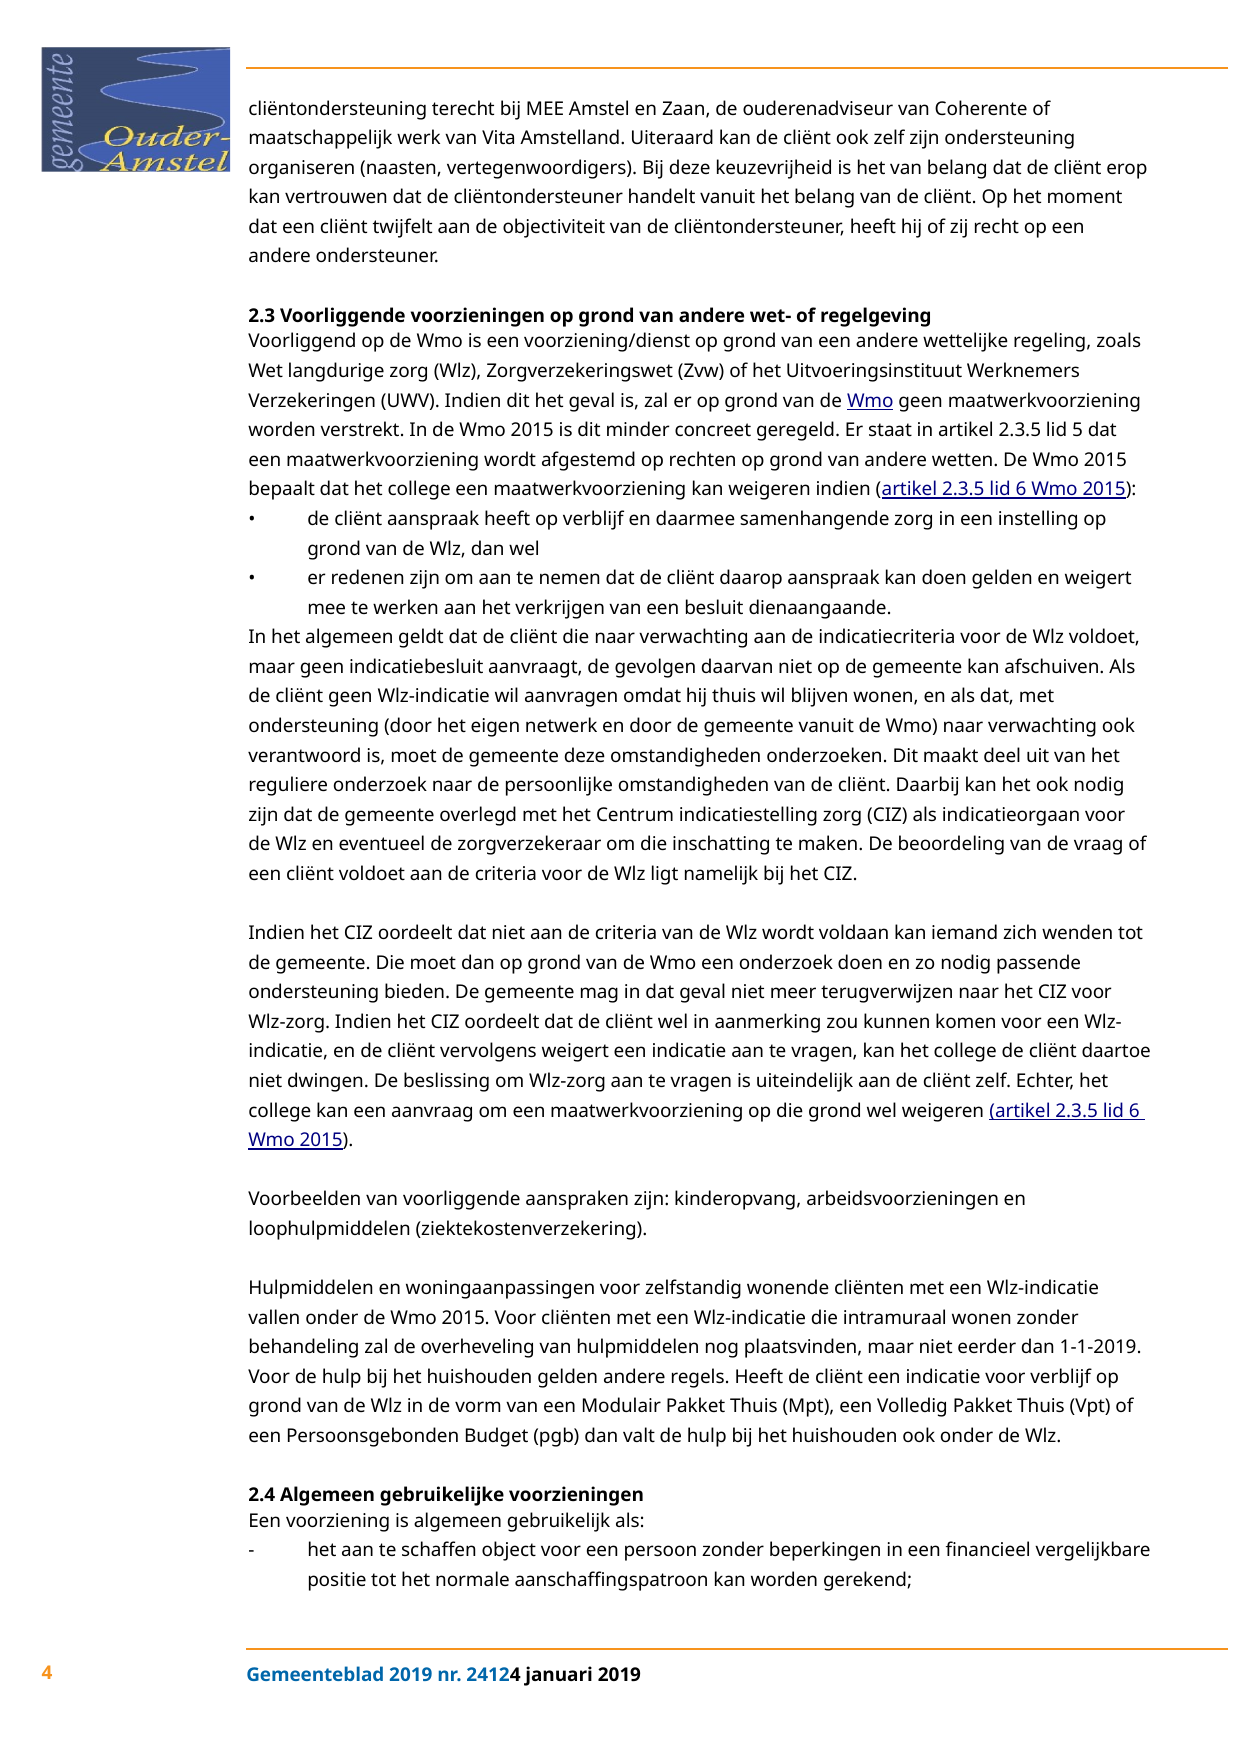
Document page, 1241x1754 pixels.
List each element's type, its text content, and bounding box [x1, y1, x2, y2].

picture [41, 47, 231, 172]
text Indien het CIZ oordeelt dat niet aan de criteria van de Wlz wordt voldaan kan iemand zich wenden tot de gemeente. Die moet dan op grond van de Wmo een onderzoek doen en zo nodig passende ondersteuning bieden. De gemeente mag in dat geval niet meer terugverwijzen naar het CIZ voor Wlz-zorg. Indien het CIZ oordeelt dat de cliënt wel in aanmerking zou kunnen komen voor een Wlz-indicatie, en de cliënt vervolgens weigert een indicatie aan te vragen, kan het college de cliënt daartoe niet dwingen. De beslissing om Wlz-zorg aan te vragen is uiteindelijk aan de cliënt zelf. Echter, het college kan een aanvraag om een maatwerkvoorziening op die grond wel weigeren (artikel 2.3.5 lid 6 Wmo 2015). [248, 919, 1152, 1152]
text Hulpmiddelen en woningaanpassingen voor zelfstandig wonende cliënten met een Wlz-indicatie vallen onder de Wmo 2015. Voor cliënten met een Wlz-indicatie die intramuraal wonen zonder behandeling zal de overheveling van hulpmiddelen nog plaatsvinden, maar niet eerder dan 1-1-2019. Voor de hulp bij het huishouden gelden andere regels. Heeft de cliënt een indicatie voor verblijf op grond van de Wlz in de vorm van een Modulair Pakket Thuis (Mpt), een Volledig Pakket Thuis (Vpt) of een Persoonsgebonden Budget (pgb) dan valt de hulp bij het huishouden ook onder de Wlz. [248, 1274, 1152, 1448]
list de cliënt aanspraak heeft op verblijf en daarmee samenhangende zorg in een instelling op grond van de Wlz, dan wel [248, 505, 1152, 560]
text 2.4 Algemeen gebruikelijke voorzieningen [248, 1481, 1152, 1507]
text In het algemeen geldt dat de cliënt die naar verwachting aan de indicatiecriteria voor de Wlz voldoet, maar geen indicatiebesluit aanvraagt, de gevolgen daarvan niet op de gemeente kan afschuiven. Als de cliënt geen Wlz-indicatie wil aanvragen omdat hij thuis wil blijven wonen, en als dat, met ondersteuning (door het eigen netwerk en door de gemeente vanuit de Wmo) naar verwachting ook verantwoord is, moet de gemeente deze omstandigheden onderzoeken. Dit maakt deel uit van het reguliere onderzoek naar de persoonlijke omstandigheden van de cliënt. Daarbij kan het ook nodig zijn dat de gemeente overlegd met het Centrum indicatiestelling zorg (CIZ) als indicatieorgaan voor de Wlz en eventueel de zorgverzekeraar om die inschatting te maken. De beoordeling van de vraag of een cliënt voldoet aan de criteria voor de Wlz ligt namelijk bij het CIZ. [248, 623, 1152, 886]
text Voorliggend op de Wmo is een voorziening/dienst op grond van een andere wettelijke regeling, zoals Wet langdurige zorg (Wlz), Zorgverzekeringswet (Zvw) of het Uitvoeringsinstituut Werknemers Verzekeringen (UWV). Indien dit het geval is, zal er op grond van de Wmo geen maatwerkvoorziening worden verstrekt. In de Wmo 2015 is dit minder concreet geregeld. Er staat in artikel 2.3.5 lid 5 dat een maatwerkvoorziening wordt afgestemd op rechten op grond van andere wetten. De Wmo 2015 bepaalt dat het college een maatwerkvoorziening kan weigeren indien (artikel 2.3.5 lid 6 Wmo 2015): [248, 328, 1152, 501]
text cliëntondersteuning terecht bij MEE Amstel en Zaan, de ouderenadviseur van Coherente of maatschappelijk werk van Vita Amstelland. Uiteraard kan de cliënt ook zelf zijn ondersteuning organiseren (naasten, vertegenwoordigers). Bij deze keuzevrijheid is het van belang dat de cliënt erop kan vertrouwen dat de cliëntondersteuner handelt vanuit het belang van de cliënt. Op het moment dat een cliënt twijfelt aan de objectiviteit van de cliëntondersteuner, heeft hij of zij recht op een andere ondersteuner. [248, 95, 1152, 268]
text Een voorziening is algemeen gebruikelijk als: [248, 1507, 1152, 1533]
list er redenen zijn om aan te nemen dat de cliënt daarop aanspraak kan doen gelden en weigert mee te werken aan het verkrijgen van een besluit dienaangaande. [248, 564, 1152, 619]
text 2.3 Voorliggende voorzieningen op grond van andere wet- of regelgeving [248, 302, 1152, 328]
list het aan te schaffen object voor een persoon zonder beperkingen in een financieel vergelijkbare positie tot het normale aanschaffingspatroon kan worden gerekend; [248, 1537, 1152, 1592]
text Voorbeelden van voorliggende aanspraken zijn: kinderopvang, arbeidsvoorzieningen en loophulpmiddelen (ziektekostenverzekering). [248, 1186, 1152, 1241]
